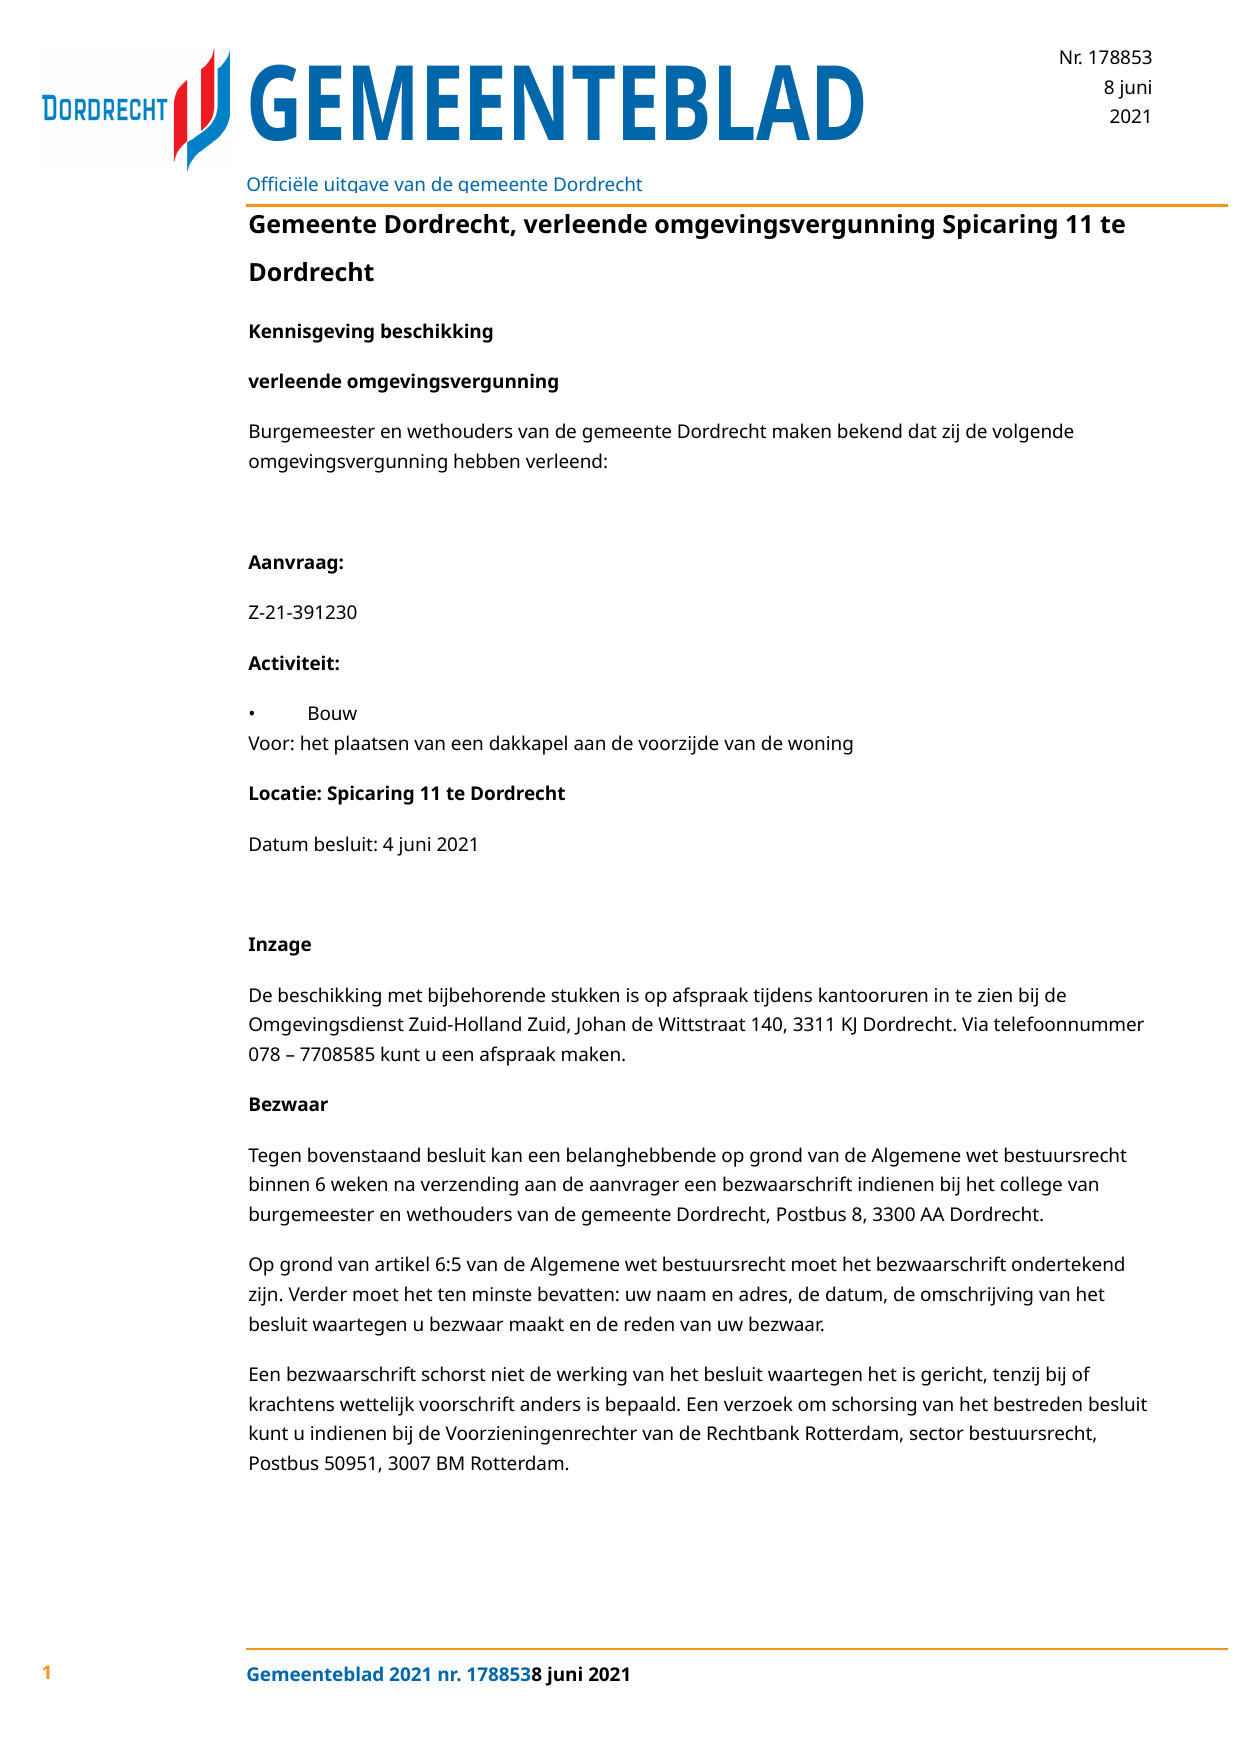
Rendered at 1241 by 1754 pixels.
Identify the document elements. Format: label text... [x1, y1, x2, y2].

list Bouw [248, 700, 1152, 726]
text Voor: het plaatsen van een dakkapel aan de voorzijde van de woning [248, 730, 1152, 756]
text Locatie: Spicaring 11 te Dordrecht [248, 780, 1152, 806]
text Gemeente Dordrecht, verleende omgevingsvergunning Spicaring 11 te Dordrecht [248, 207, 1152, 288]
text Inzage [248, 932, 1152, 957]
picture [41, 47, 231, 172]
text Z-21-391230 [248, 599, 1152, 625]
text Een bezwaarschrift schorst niet de werking van het besluit waartegen het is gericht, tenzij bij of krachtens wettelijk voorschrift anders is bepaald. Een verzoek om schorsing van het bestreden besluit kunt u indienen bij de Voorzieningenrechter van de Rechtbank Rotterdam, sector bestuursrecht, Postbus 50951, 3007 BM Rotterdam. [248, 1361, 1152, 1476]
text Op grond van artikel 6:5 van de Algemene wet bestuursrecht moet het bezwaarschrift ondertekend zijn. Verder moet het ten minste bevatten: uw naam en adres, de datum, de omschrijving van het besluit waartegen u bezwaar maakt en de reden van uw bezwaar. [248, 1252, 1152, 1337]
text Activiteit: [248, 650, 1152, 676]
text De beschikking met bijbehorende stukken is op afspraak tijdens kantooruren in te zien bij de Omgevingsdienst Zuid-Holland Zuid, Johan de Wittstraat 140, 3311 KJ Dordrecht. Via telefoonnummer 078 – 7708585 kunt u een afspraak maken. [248, 982, 1152, 1067]
text Kennisgeving beschikking [248, 318, 1152, 344]
text Burgemeester en wethouders van de gemeente Dordrecht maken bekend dat zij de volgende omgevingsvergunning hebben verleend: [248, 419, 1152, 474]
text Datum besluit: 4 juni 2021 [248, 831, 1152, 857]
text Bezwaar [248, 1092, 1152, 1117]
text Tegen bovenstaand besluit kan een belanghebbende op grond van de Algemene wet bestuursrecht binnen 6 weken na verzending aan de aanvrager een bezwaarschrift indienen bij het college van burgemeester en wethouders van de gemeente Dordrecht, Postbus 8, 3300 AA Dordrecht. [248, 1142, 1152, 1227]
text Aanvraag: [248, 549, 1152, 575]
text verleende omgevingsvergunning [248, 368, 1152, 394]
